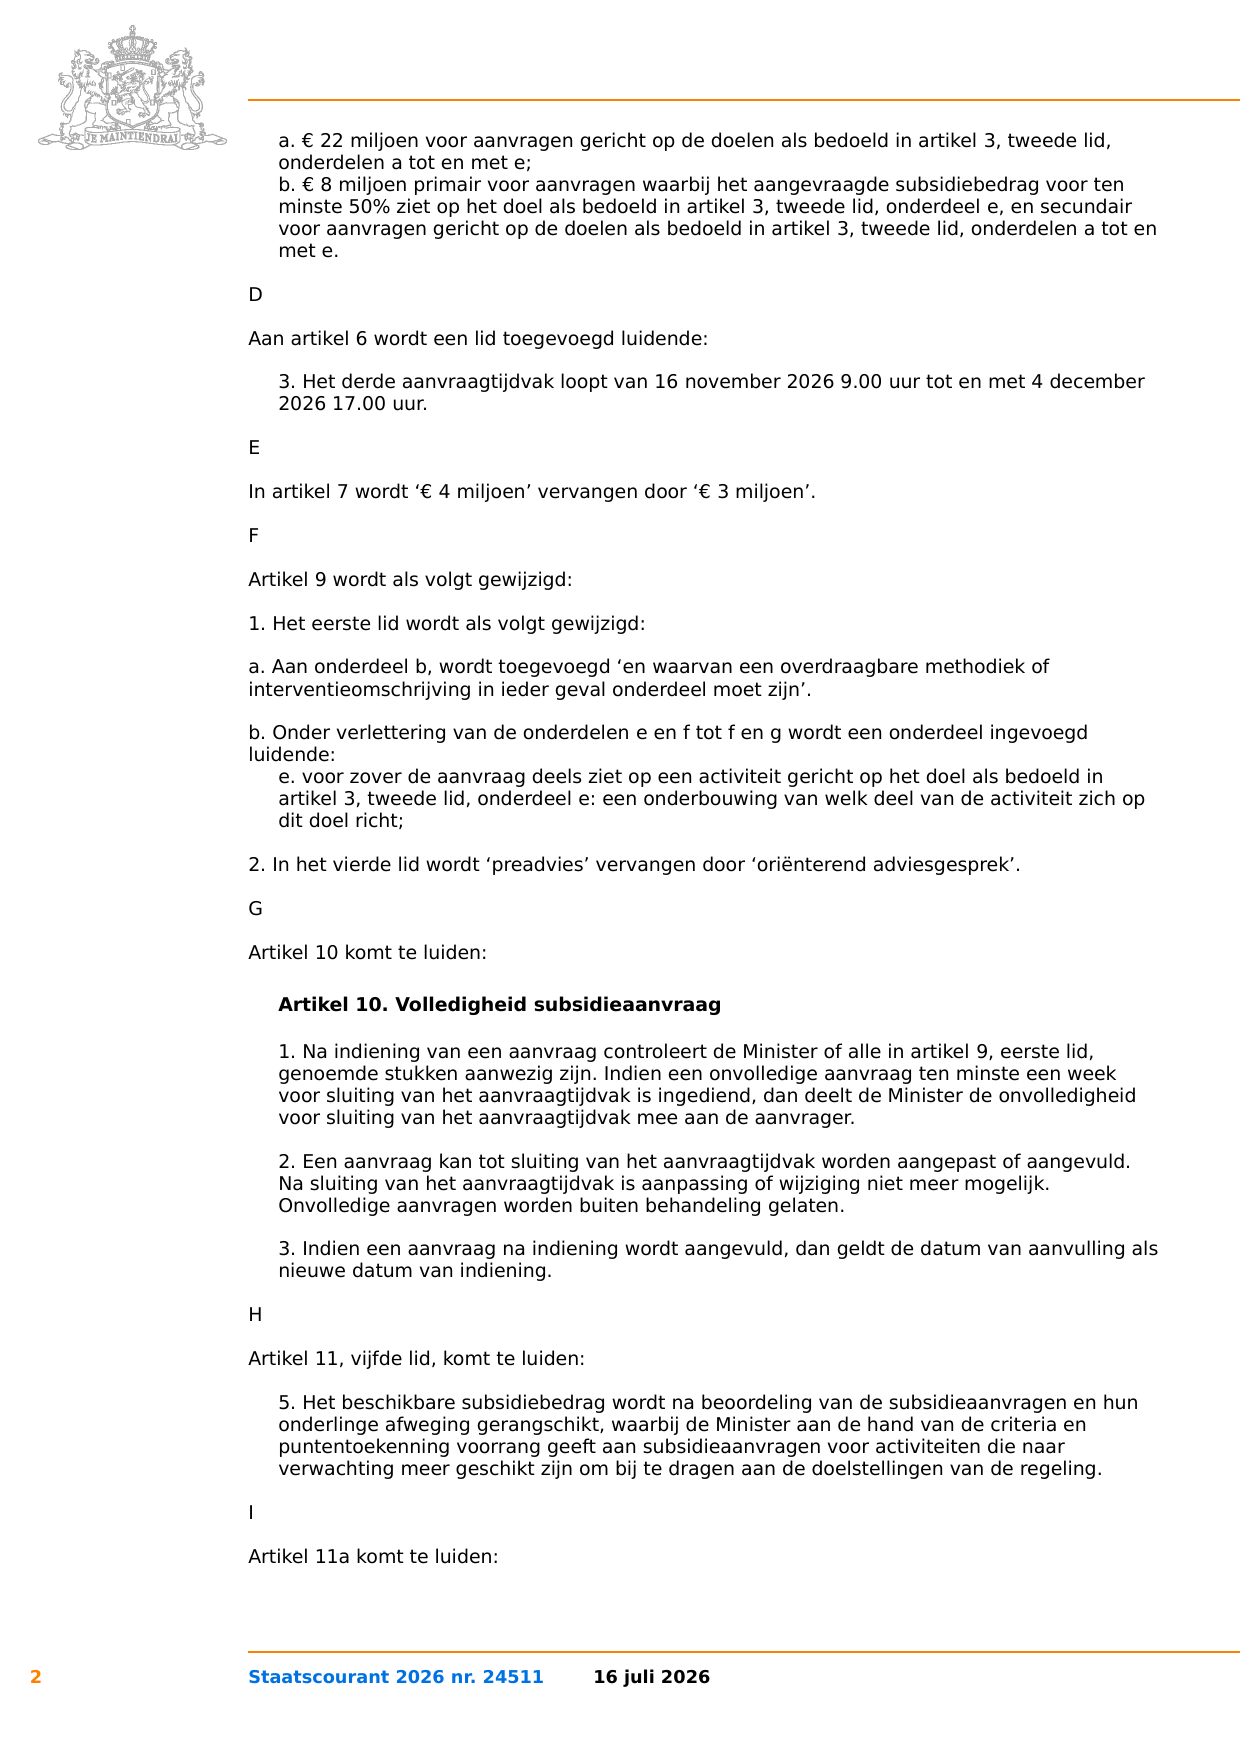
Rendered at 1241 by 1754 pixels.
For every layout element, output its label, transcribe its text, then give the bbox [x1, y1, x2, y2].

text Aan artikel 6 wordt een lid toegevoegd luidende: [248, 327, 1163, 349]
text H [248, 1304, 1163, 1326]
text Artikel 11, vijfde lid, komt te luiden: [248, 1348, 1163, 1370]
text Artikel 11a komt te luiden: [248, 1546, 1163, 1567]
text 1. Het eerste lid wordt als volgt gewijzigd: [248, 613, 1163, 634]
text b. Onder verlettering van de onderdelen e en f tot f en g wordt een onderdeel ingevoegd luidende: [248, 722, 1163, 766]
text 2. In het vierde lid wordt ‘preadvies’ vervangen door ‘oriënterend adviesgesprek’. [248, 854, 1163, 876]
text Artikel 9 wordt als volgt gewijzigd: [248, 569, 1163, 591]
text E [248, 437, 1163, 459]
text 3. Het derde aanvraagtijdvak loopt van 16 november 2026 9.00 uur tot en met 4 december 2026 17.00 uur. [278, 371, 1163, 415]
text F [248, 525, 1163, 547]
text a. Aan onderdeel b, wordt toegevoegd ‘en waarvan een overdraagbare methodiek of interventieomschrijving in ieder geval onderdeel moet zijn’. [248, 656, 1163, 700]
text e. voor zover de aanvraag deels ziet op een activiteit gericht op het doel als bedoeld in artikel 3, tweede lid, onderdeel e: een onderbouwing van welk deel van de activiteit zich op dit doel richt; [278, 766, 1163, 832]
text I [248, 1502, 1163, 1524]
text G [248, 898, 1163, 920]
subtitle Artikel 10. Volledigheid subsidieaanvraag [278, 994, 1163, 1016]
text 5. Het beschikbare subsidiebedrag wordt na beoordeling van de subsidieaanvragen en hun onderlinge afweging gerangschikt, waarbij de Minister aan de hand van de criteria en puntentoekenning voorrang geeft aan subsidieaanvragen voor activiteiten die naar verwachting meer geschikt zijn om bij te dragen aan de doelstellingen van de regeling. [278, 1392, 1163, 1480]
text D [248, 284, 1163, 306]
text 1. Na indiening van een aanvraag controleert de Minister of alle in artikel 9, eerste lid, genoemde stukken aanwezig zijn. Indien een onvolledige aanvraag ten minste een week voor sluiting van het aanvraagtijdvak is ingediend, dan deelt de Minister de onvolledigheid voor sluiting van het aanvraagtijdvak mee aan de aanvrager. [278, 1041, 1163, 1129]
text a. € 22 miljoen voor aanvragen gericht op de doelen als bedoeld in artikel 3, tweede lid, onderdelen a tot en met e; [278, 130, 1163, 174]
text In artikel 7 wordt ‘€ 4 miljoen’ vervangen door ‘€ 3 miljoen’. [248, 481, 1163, 503]
text 3. Indien een aanvraag na indiening wordt aangevuld, dan geldt de datum van aanvulling als nieuwe datum van indiening. [278, 1238, 1163, 1282]
text b. € 8 miljoen primair voor aanvragen waarbij het aangevraagde subsidiebedrag voor ten minste 50% ziet op het doel als bedoeld in artikel 3, tweede lid, onderdeel e, en secundair voor aanvragen gericht op de doelen als bedoeld in artikel 3, tweede lid, onderdelen a tot en met e. [278, 174, 1163, 262]
text 2. Een aanvraag kan tot sluiting van het aanvraagtijdvak worden aangepast of aangevuld. Na sluiting van het aanvraagtijdvak is aanpassing of wijziging niet meer mogelijk. Onvolledige aanvragen worden buiten behandeling gelaten. [278, 1151, 1163, 1216]
text Artikel 10 komt te luiden: [248, 942, 1163, 964]
picture [38, 25, 227, 150]
